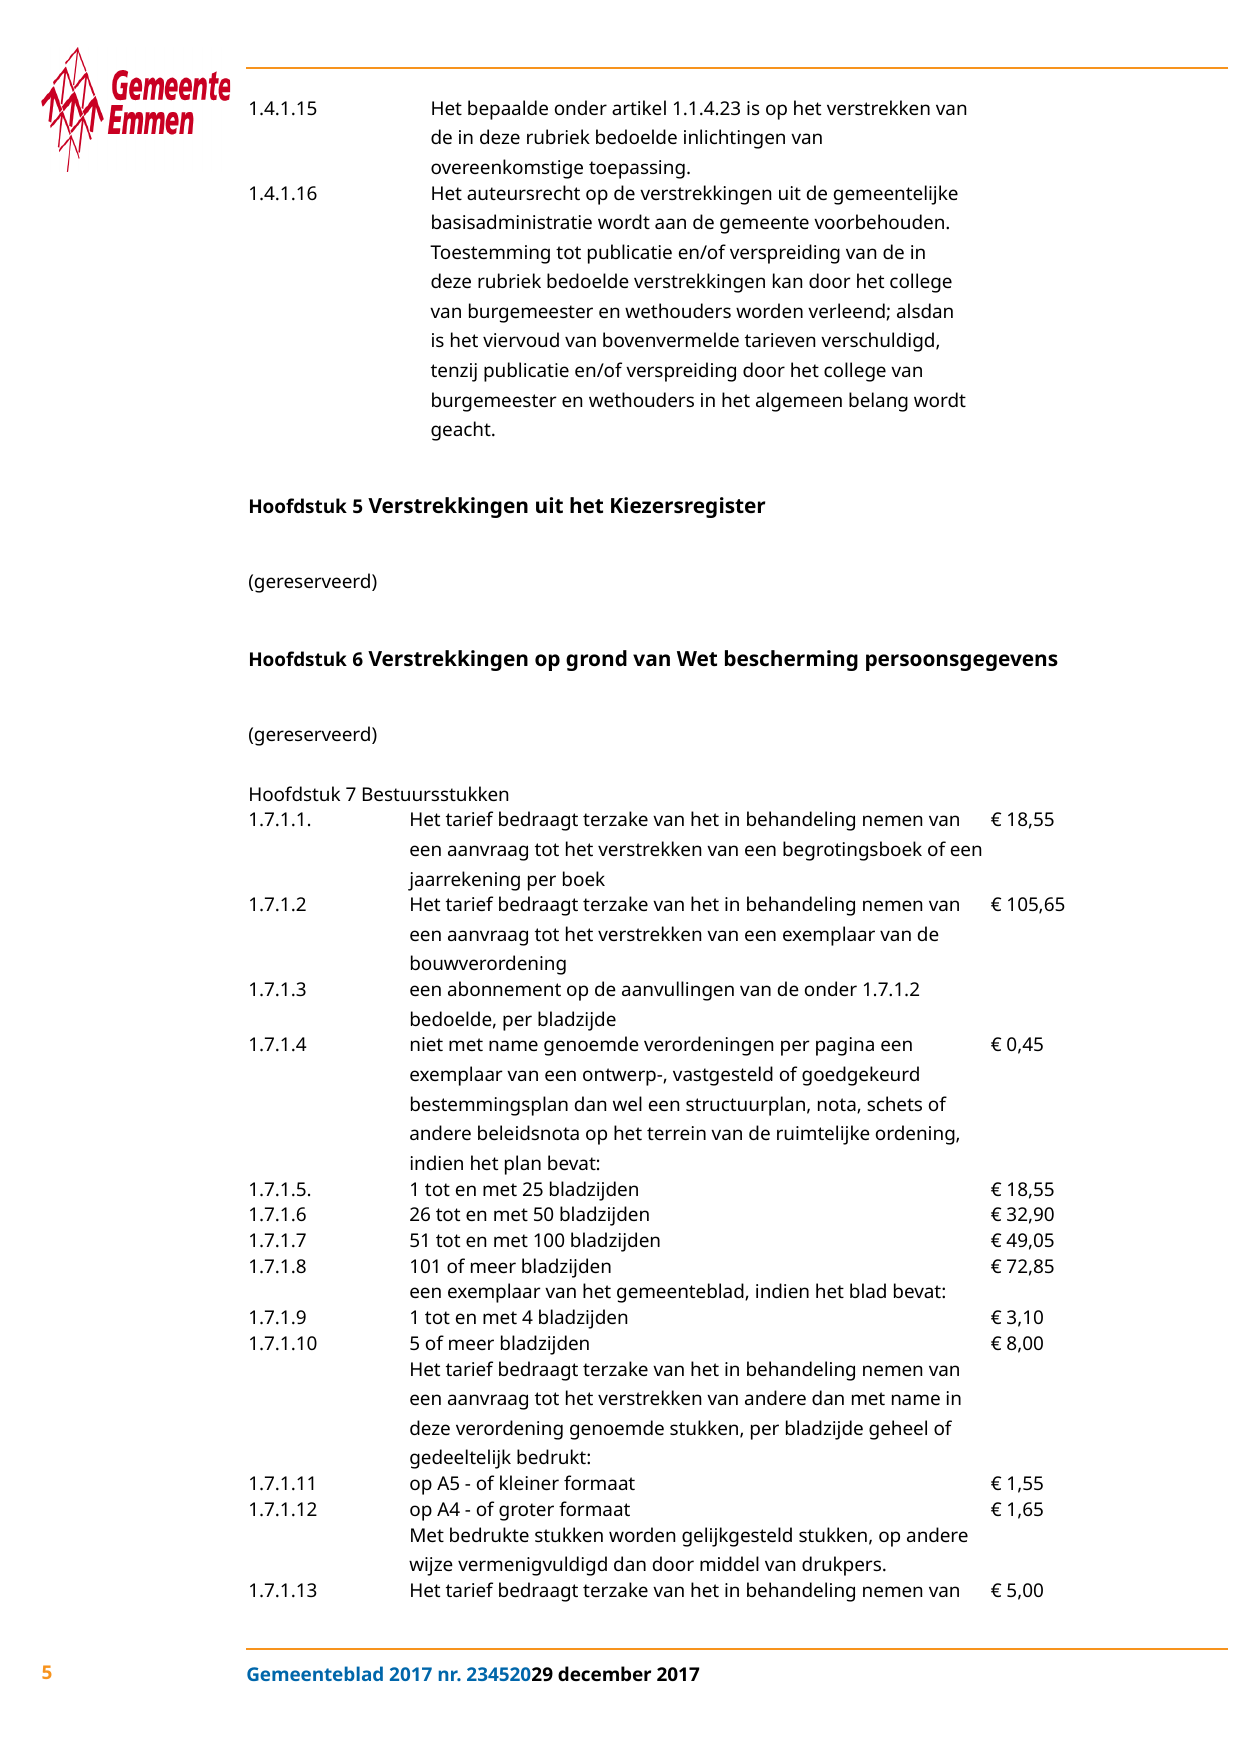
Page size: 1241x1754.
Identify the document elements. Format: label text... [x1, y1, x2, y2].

table_cell € 49,05 [991, 1227, 1152, 1253]
table_cell € 0,45 [991, 1032, 1152, 1176]
table_cell 1 tot en met 4 bladzijden [409, 1304, 991, 1330]
table_cell 1.4.1.15 [248, 95, 430, 180]
table_cell 1 tot en met 25 bladzijden [409, 1176, 991, 1201]
table_cell een abonnement op de aanvullingen van de onder 1.7.1.2 bedoelde, per bladzijde [409, 976, 991, 1032]
table_cell [969, 95, 1152, 180]
table_cell Met bedrukte stukken worden gelijkgesteld stukken, op andere wijze vermenigvuldigd dan door middel van drukpers. [409, 1522, 991, 1577]
table_cell [991, 1522, 1152, 1577]
table_cell 1.7.1.2 [248, 891, 409, 976]
table_cell Het bepaalde onder artikel 1.1.4.23 is op het verstrekken van de in deze rubriek bedoelde inlichtingen van overeenkomstige toepassing. [430, 95, 969, 180]
table_cell Het tarief bedraagt terzake van het in behandeling nemen van [409, 1577, 991, 1603]
table_cell 1.7.1.13 [248, 1577, 409, 1603]
table_cell € 18,55 [991, 807, 1152, 891]
table_cell € 105,65 [991, 891, 1152, 976]
table_cell Het tarief bedraagt terzake van het in behandeling nemen van een aanvraag tot het verstrekken van een begrotingsboek of een jaarrekening per boek [409, 807, 991, 891]
table_cell niet met name genoemde verordeningen per pagina een exemplaar van een ontwerp-, vastgesteld of goedgekeurd bestemmingsplan dan wel een structuurplan, nota, schets of andere beleidsnota op het terrein van de ruimtelijke ordening, indien het plan bevat: [409, 1032, 991, 1176]
table_cell 26 tot en met 50 bladzijden [409, 1201, 991, 1227]
table_cell Het tarief bedraagt terzake van het in behandeling nemen van een aanvraag tot het verstrekken van een exemplaar van de bouwverordening [409, 891, 991, 976]
table_cell een exemplaar van het gemeenteblad, indien het blad bevat: [409, 1279, 991, 1304]
table_cell 1.7.1.10 [248, 1330, 409, 1356]
table_cell [991, 1356, 1152, 1470]
table_cell [248, 1356, 409, 1470]
table_cell € 1,65 [991, 1496, 1152, 1522]
table_cell 1.7.1.6 [248, 1201, 409, 1227]
text (gereserveerd) [248, 569, 1152, 594]
table_cell Het auteursrecht op de verstrekkingen uit de gemeentelijke basisadministratie wordt aan de gemeente voorbehouden. Toestemming tot publicatie en/of verspreiding van de in deze rubriek bedoelde verstrekkingen kan door het college van burgemeester en wethouders worden verleend; alsdan is het viervoud van bovenvermelde tarieven verschuldigd, tenzij publicatie en/of verspreiding door het college van burgemeester en wethouders in het algemeen belang wordt geacht. [430, 180, 969, 442]
table_cell op A4 - of groter formaat [409, 1496, 991, 1522]
table_cell 1.7.1.4 [248, 1032, 409, 1176]
table_header [991, 781, 1152, 807]
table_cell 1.7.1.3 [248, 976, 409, 1032]
text Hoofdstuk 5 Verstrekkingen uit het Kiezersregister [248, 491, 1152, 519]
table_cell 51 tot en met 100 bladzijden [409, 1227, 991, 1253]
picture [41, 47, 231, 172]
table_cell Het tarief bedraagt terzake van het in behandeling nemen van een aanvraag tot het verstrekken van andere dan met name in deze verordening genoemde stukken, per bladzijde geheel of gedeeltelijk bedrukt: [409, 1356, 991, 1470]
table_cell 101 of meer bladzijden [409, 1253, 991, 1279]
table_cell 1.7.1.9 [248, 1304, 409, 1330]
table_cell € 8,00 [991, 1330, 1152, 1356]
table_cell € 5,00 [991, 1577, 1152, 1603]
table_cell [991, 976, 1152, 1032]
table_cell [248, 1279, 409, 1304]
table_header Hoofdstuk 7 Bestuursstukken [248, 781, 991, 807]
text (gereserveerd) [248, 722, 1152, 747]
table_cell [969, 180, 1152, 442]
table_cell € 3,10 [991, 1304, 1152, 1330]
text Hoofdstuk 6 Verstrekkingen op grond van Wet bescherming persoonsgegevens [248, 644, 1152, 672]
table_cell € 72,85 [991, 1253, 1152, 1279]
table_cell 1.7.1.1. [248, 807, 409, 891]
table_cell 1.7.1.8 [248, 1253, 409, 1279]
table_cell 5 of meer bladzijden [409, 1330, 991, 1356]
table_cell op A5 - of kleiner formaat [409, 1470, 991, 1496]
table_cell 1.7.1.12 [248, 1496, 409, 1522]
table_cell 1.7.1.5. [248, 1176, 409, 1201]
table_cell [991, 1279, 1152, 1304]
table_cell € 1,55 [991, 1470, 1152, 1496]
table_cell 1.7.1.7 [248, 1227, 409, 1253]
table_cell 1.7.1.11 [248, 1470, 409, 1496]
table_cell [248, 1522, 409, 1577]
table_cell 1.4.1.16 [248, 180, 430, 442]
table_cell € 18,55 [991, 1176, 1152, 1201]
table_cell € 32,90 [991, 1201, 1152, 1227]
